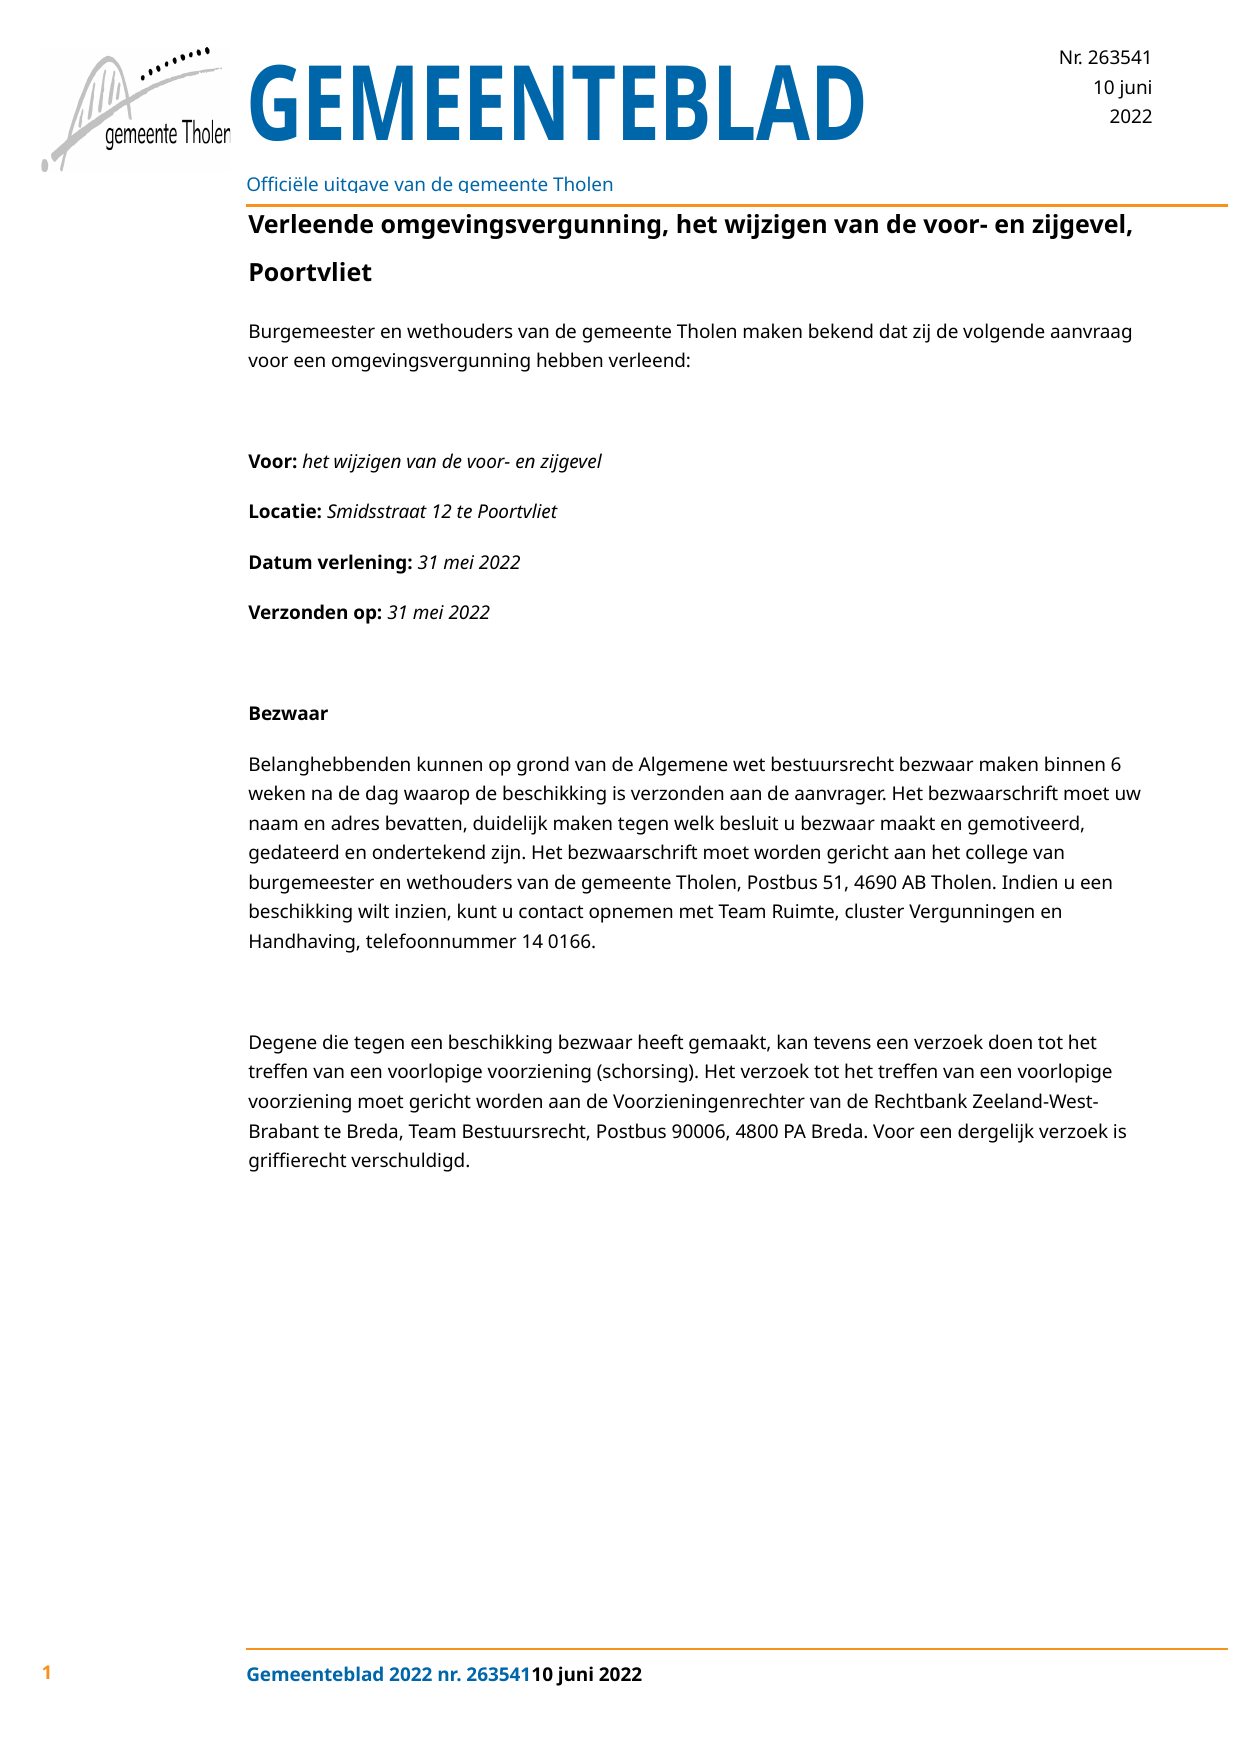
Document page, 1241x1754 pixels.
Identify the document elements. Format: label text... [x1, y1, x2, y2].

picture [41, 47, 231, 172]
text Datum verlening: 31 mei 2022 [248, 549, 1152, 575]
text Burgemeester en wethouders van de gemeente Tholen maken bekend dat zij de volgende aanvraag voor een omgevingsvergunning hebben verleend: [248, 318, 1152, 373]
text Bezwaar [248, 700, 1152, 726]
text Locatie: Smidsstraat 12 te Poortvliet [248, 499, 1152, 524]
text Degene die tegen een beschikking bezwaar heeft gemaakt, kan tevens een verzoek doen tot het treffen van een voorlopige voorziening (schorsing). Het verzoek tot het treffen van een voorlopige voorziening moet gericht worden aan de Voorzieningenrechter van de Rechtbank Zeeland-West-Brabant te Breda, Team Bestuursrecht, Postbus 90006, 4800 PA Breda. Voor een dergelijk verzoek is griffierecht verschuldigd. [248, 1029, 1152, 1173]
text Voor: het wijzigen van de voor- en zijgevel [248, 448, 1152, 474]
text Verzonden op: 31 mei 2022 [248, 599, 1152, 625]
text Belanghebbenden kunnen op grond van de Algemene wet bestuursrecht bezwaar maken binnen 6 weken na de dag waarop de beschikking is verzonden aan de aanvrager. Het bezwaarschrift moet uw naam en adres bevatten, duidelijk maken tegen welk besluit u bezwaar maakt en gemotiveerd, gedateerd en ondertekend zijn. Het bezwaarschrift moet worden gericht aan het college van burgemeester en wethouders van de gemeente Tholen, Postbus 51, 4690 AB Tholen. Indien u een beschikking wilt inzien, kunt u contact opnemen met Team Ruimte, cluster Vergunningen en Handhaving, telefoonnummer 14 0166. [248, 751, 1152, 954]
text Verleende omgevingsvergunning, het wijzigen van de voor- en zijgevel, Poortvliet [248, 207, 1152, 288]
